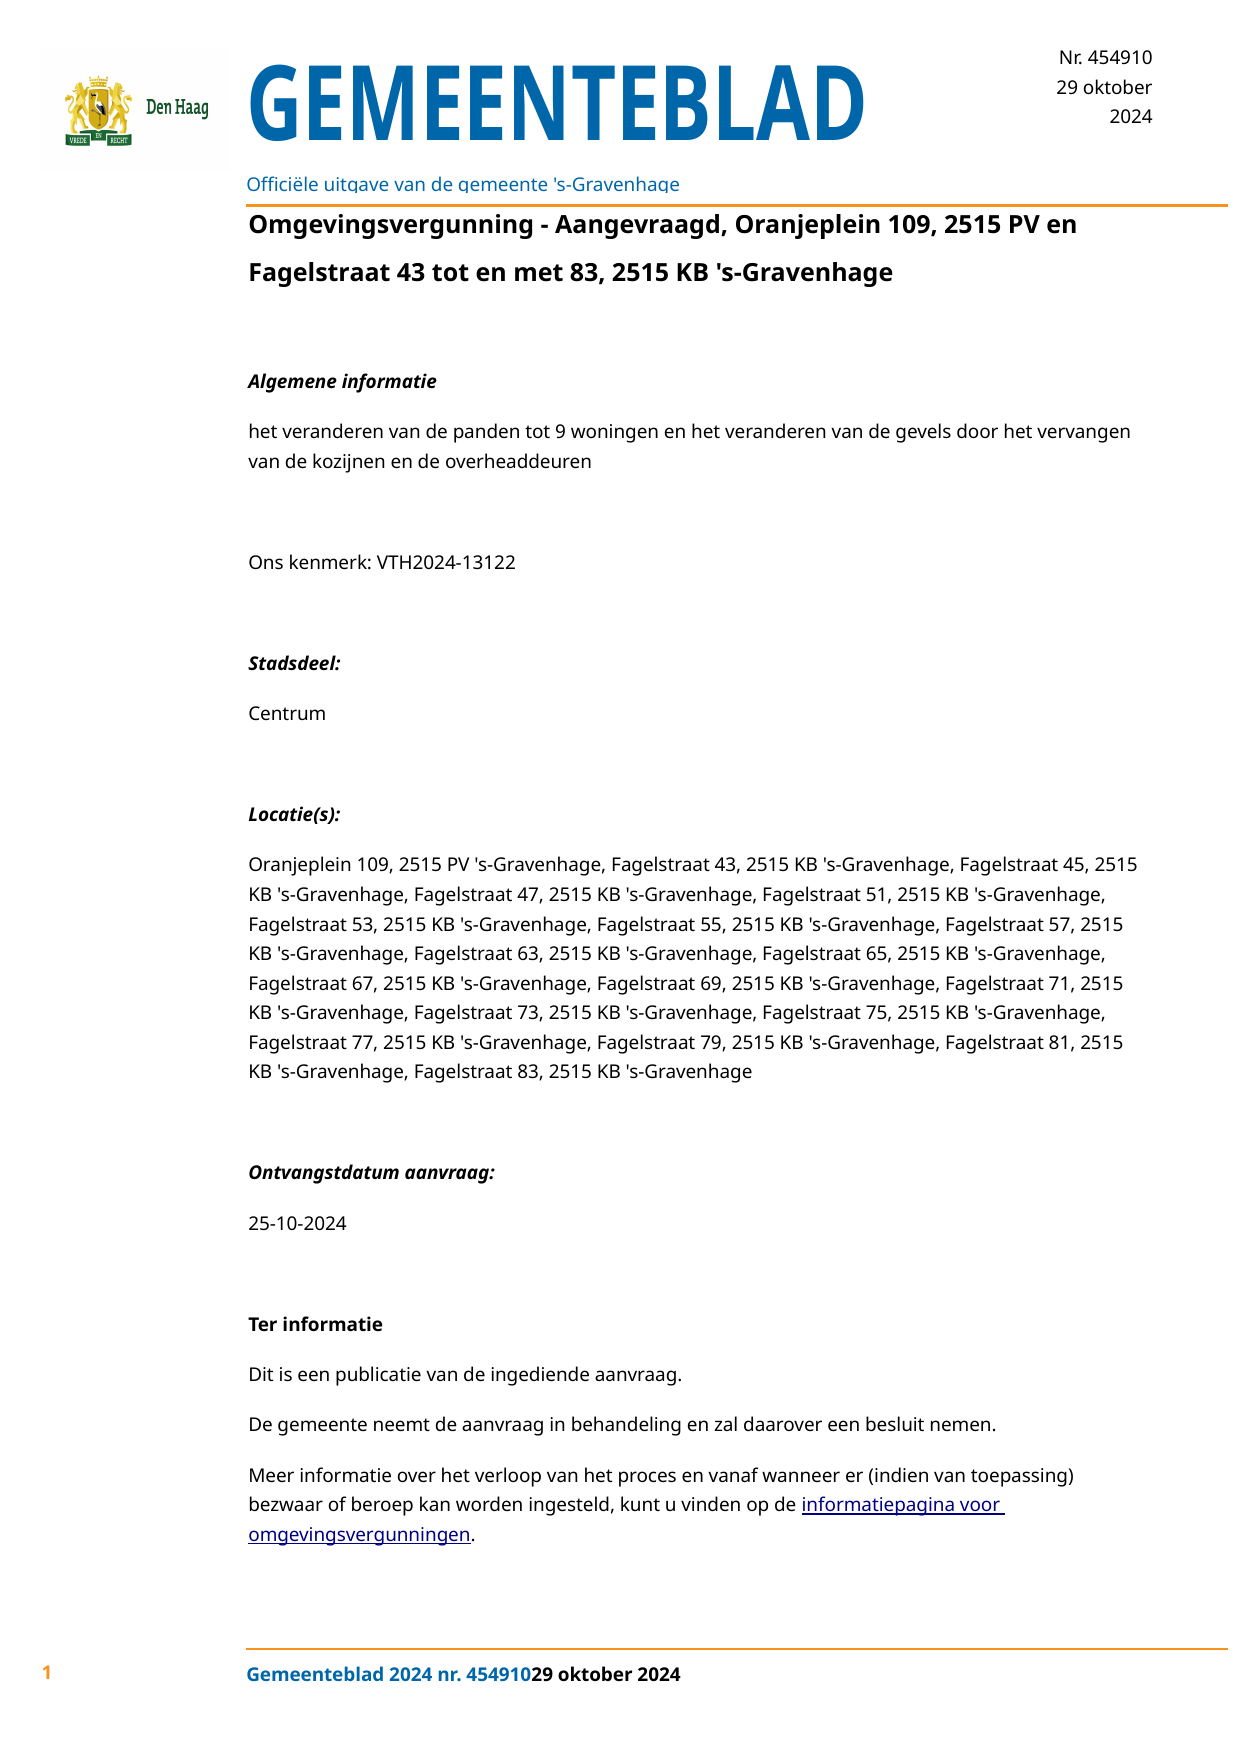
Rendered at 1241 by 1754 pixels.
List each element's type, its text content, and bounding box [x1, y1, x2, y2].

text Meer informatie over het verloop van het proces en vanaf wanneer er (indien van toepassing) bezwaar of beroep kan worden ingesteld, kunt u vinden op de informatiepagina voor omgevingsvergunningen. [248, 1462, 1152, 1547]
text Ons kenmerk: VTH2024-13122 [248, 549, 1152, 575]
text Dit is een publicatie van de ingediende aanvraag. [248, 1361, 1152, 1387]
text De gemeente neemt de aanvraag in behandeling en zal daarover een besluit nemen. [248, 1412, 1152, 1437]
text Ontvangstdatum aanvraag: [248, 1159, 1152, 1185]
text Oranjeplein 109, 2515 PV 's-Gravenhage, Fagelstraat 43, 2515 KB 's-Gravenhage, Fagelstraat 45, 2515 KB 's-Gravenhage, Fagelstraat 47, 2515 KB 's-Gravenhage, Fagelstraat 51, 2515 KB 's-Gravenhage, Fagelstraat 53, 2515 KB 's-Gravenhage, Fagelstraat 55, 2515 KB 's-Gravenhage, Fagelstraat 57, 2515 KB 's-Gravenhage, Fagelstraat 63, 2515 KB 's-Gravenhage, Fagelstraat 65, 2515 KB 's-Gravenhage, Fagelstraat 67, 2515 KB 's-Gravenhage, Fagelstraat 69, 2515 KB 's-Gravenhage, Fagelstraat 71, 2515 KB 's-Gravenhage, Fagelstraat 73, 2515 KB 's-Gravenhage, Fagelstraat 75, 2515 KB 's-Gravenhage, Fagelstraat 77, 2515 KB 's-Gravenhage, Fagelstraat 79, 2515 KB 's-Gravenhage, Fagelstraat 81, 2515 KB 's-Gravenhage, Fagelstraat 83, 2515 KB 's-Gravenhage [248, 852, 1152, 1084]
text het veranderen van de panden tot 9 woningen en het veranderen van de gevels door het vervangen van de kozijnen en de overheaddeuren [248, 419, 1152, 474]
text Omgevingsvergunning - Aangevraagd, Oranjeplein 109, 2515 PV en Fagelstraat 43 tot en met 83, 2515 KB 's-Gravenhage [248, 207, 1152, 288]
text Ter informatie [248, 1311, 1152, 1337]
text Centrum [248, 700, 1152, 726]
picture [41, 47, 231, 172]
text Algemene informatie [248, 368, 1152, 394]
text Locatie(s): [248, 801, 1152, 827]
text Stadsdeel: [248, 650, 1152, 676]
text 25-10-2024 [248, 1210, 1152, 1236]
